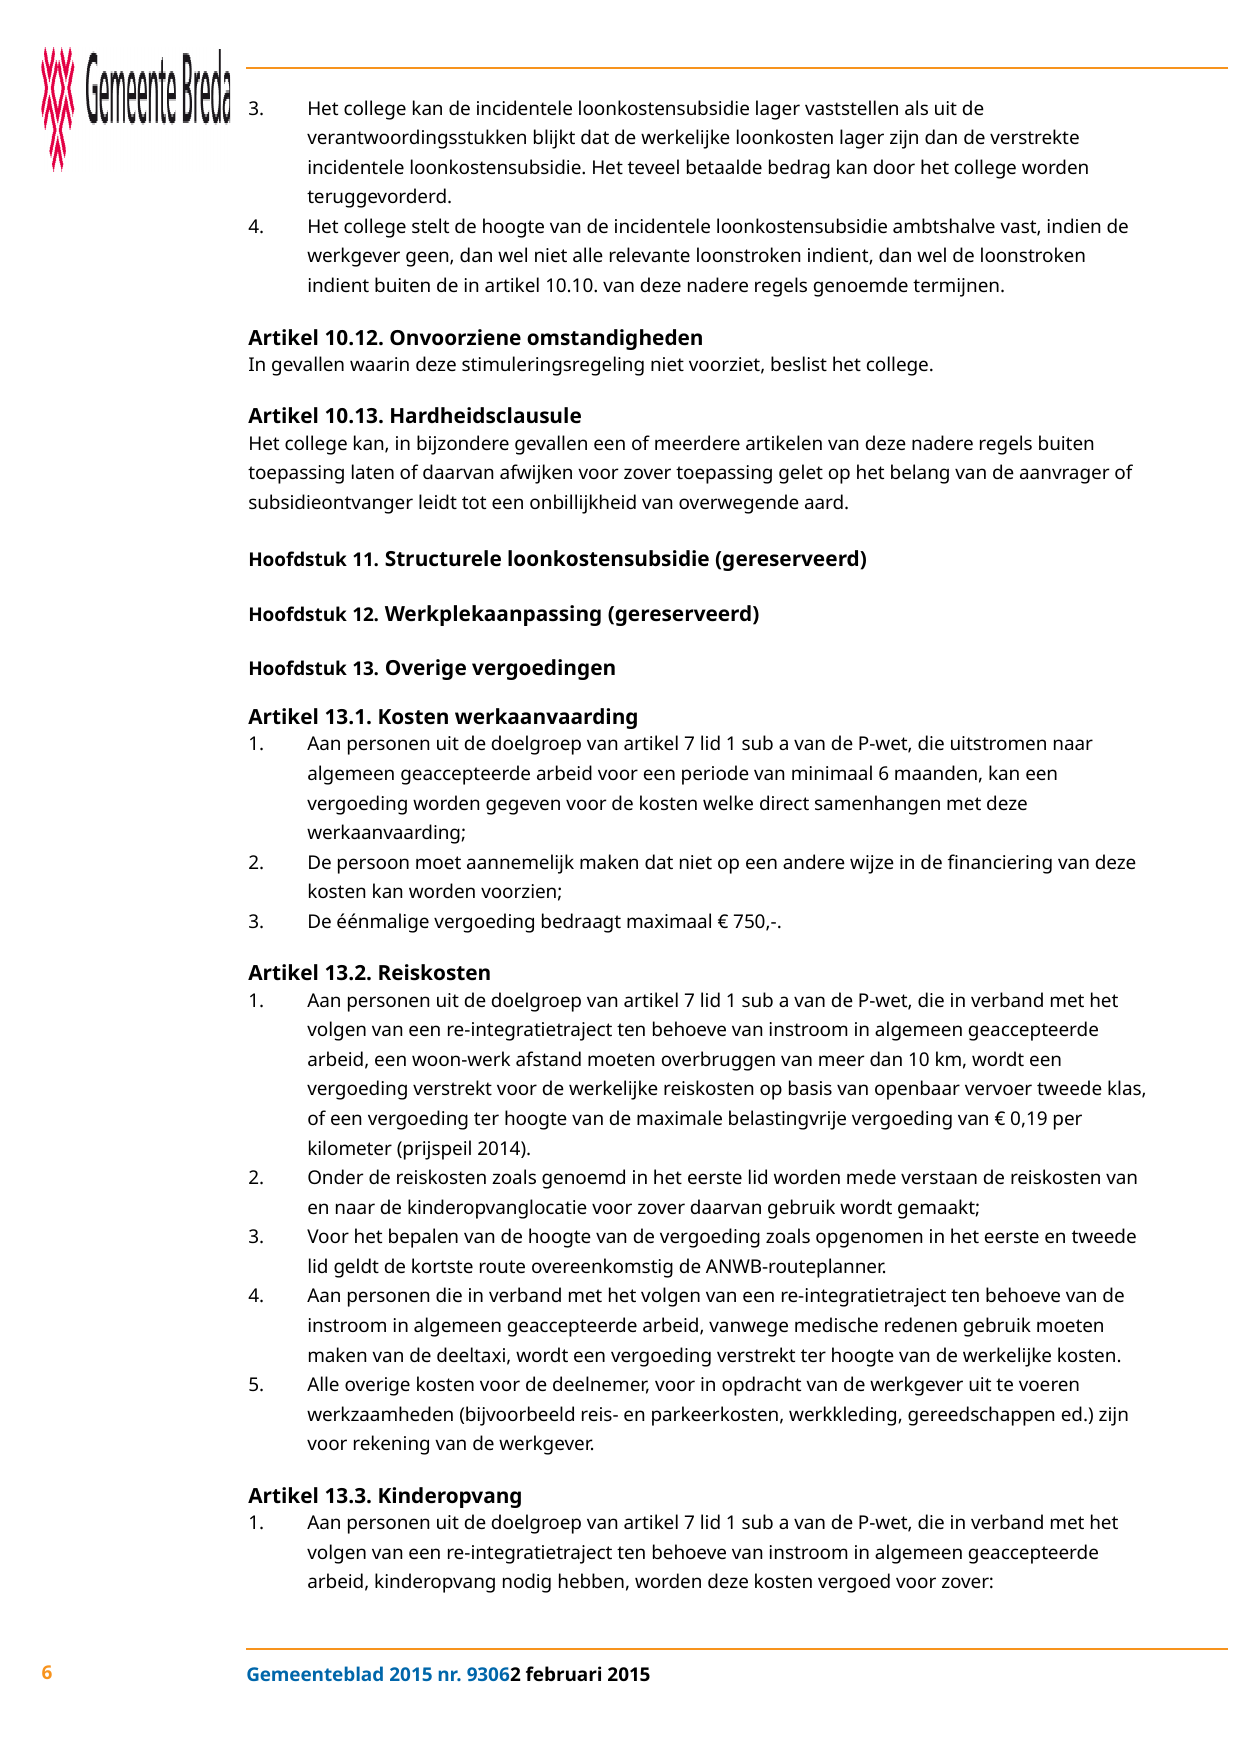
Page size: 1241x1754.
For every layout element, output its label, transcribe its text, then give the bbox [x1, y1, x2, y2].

list De éénmalige vergoeding bedraagt maximaal € 750,-. [248, 908, 1152, 934]
list Het college kan de incidentele loonkostensubsidie lager vaststellen als uit de verantwoordingsstukken blijkt dat de werkelijke loonkosten lager zijn dan de verstrekte incidentele loonkostensubsidie. Het teveel betaalde bedrag kan door het college worden teruggevorderd. [248, 95, 1152, 209]
text In gevallen waarin deze stimuleringsregeling niet voorziet, beslist het college. [248, 351, 1152, 377]
text Hoofdstuk 11. Structurele loonkostensubsidie (gereserveerd) [248, 544, 1152, 573]
text Het college kan, in bijzondere gevallen een of meerdere artikelen van deze nadere regels buiten toepassing laten of daarvan afwijken voor zover toepassing gelet op het belang van de aanvrager of subsidieontvanger leidt tot een onbillijkheid van overwegende aard. [248, 430, 1152, 515]
text Artikel 13.3. Kinderopvang [248, 1481, 1152, 1509]
list Onder de reiskosten zoals genoemd in het eerste lid worden mede verstaan de reiskosten van en naar de kinderopvanglocatie voor zover daarvan gebruik wordt gemaakt; [248, 1164, 1152, 1220]
text Artikel 13.2. Reiskosten [248, 958, 1152, 987]
text Hoofdstuk 12. Werkplekaanpassing (gereserveerd) [248, 599, 1152, 627]
list Aan personen uit de doelgroep van artikel 7 lid 1 sub a van de P-wet, die in verband met het volgen van een re-integratietraject ten behoeve van instroom in algemeen geaccepteerde arbeid, een woon-werk afstand moeten overbruggen van meer dan 10 km, wordt een vergoeding verstrekt voor de werkelijke reiskosten op basis van openbaar vervoer tweede klas, of een vergoeding ter hoogte van de maximale belastingvrije vergoeding van € 0,19 per kilometer (prijspeil 2014). [248, 987, 1152, 1161]
text Artikel 10.13. Hardheidsclausule [248, 402, 1152, 430]
text Artikel 13.1. Kosten werkaanvaarding [248, 702, 1152, 731]
list Aan personen uit de doelgroep van artikel 7 lid 1 sub a van de P-wet, die uitstromen naar algemeen geaccepteerde arbeid voor een periode van minimaal 6 maanden, kan een vergoeding worden gegeven voor de kosten welke direct samenhangen met deze werkaanvaarding; [248, 731, 1152, 845]
list Voor het bepalen van de hoogte van de vergoeding zoals opgenomen in het eerste en tweede lid geldt de kortste route overeenkomstig de ANWB-routeplanner. [248, 1223, 1152, 1279]
list Aan personen die in verband met het volgen van een re-integratietraject ten behoeve van de instroom in algemeen geaccepteerde arbeid, vanwege medische redenen gebruik moeten maken van de deeltaxi, wordt een vergoeding verstrekt ter hoogte van de werkelijke kosten. [248, 1283, 1152, 1368]
text Hoofdstuk 13. Overige vergoedingen [248, 653, 1152, 681]
text Artikel 10.12. Onvoorziene omstandigheden [248, 323, 1152, 351]
list Aan personen uit de doelgroep van artikel 7 lid 1 sub a van de P-wet, die in verband met het volgen van een re-integratietraject ten behoeve van instroom in algemeen geaccepteerde arbeid, kinderopvang nodig hebben, worden deze kosten vergoed voor zover: [248, 1509, 1152, 1594]
picture [41, 47, 231, 172]
list De persoon moet aannemelijk maken dat niet op een andere wijze in de financiering van deze kosten kan worden voorzien; [248, 849, 1152, 904]
list Het college stelt de hoogte van de incidentele loonkostensubsidie ambtshalve vast, indien de werkgever geen, dan wel niet alle relevante loonstroken indient, dan wel de loonstroken indient buiten de in artikel 10.10. van deze nadere regels genoemde termijnen. [248, 213, 1152, 298]
list Alle overige kosten voor de deelnemer, voor in opdracht van de werkgever uit te voeren werkzaamheden (bijvoorbeeld reis- en parkeerkosten, werkkleding, gereedschappen ed.) zijn voor rekening van de werkgever. [248, 1371, 1152, 1456]
